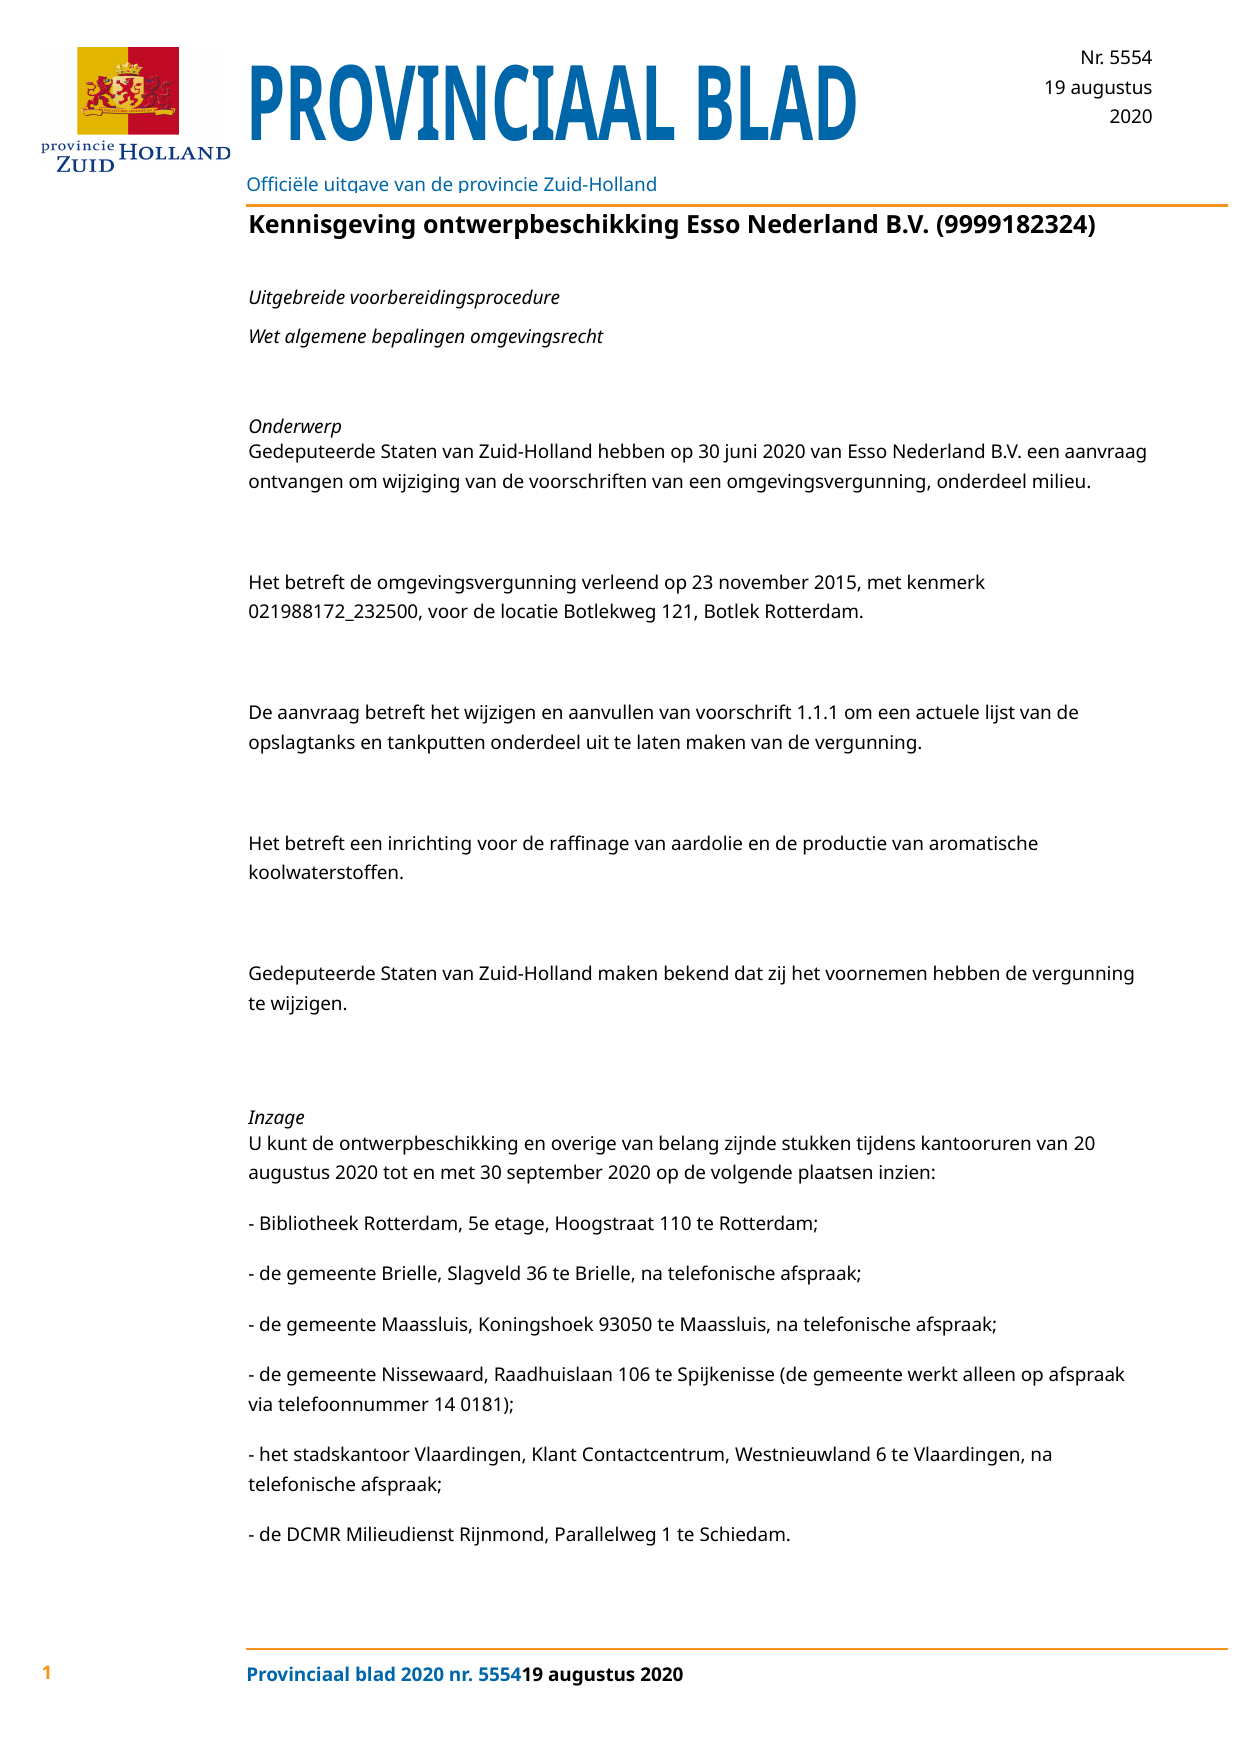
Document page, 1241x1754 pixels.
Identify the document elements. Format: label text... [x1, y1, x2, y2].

text Inzage [248, 1104, 1152, 1130]
text Gedeputeerde Staten van Zuid-Holland maken bekend dat zij het voornemen hebben de vergunning te wijzigen. [248, 960, 1152, 1016]
text De aanvraag betreft het wijzigen en aanvullen van voorschrift 1.1.1 om een actuele lijst van de opslagtanks en tankputten onderdeel uit te laten maken van de vergunning. [248, 699, 1152, 755]
text - de DCMR Milieudienst Rijnmond, Parallelweg 1 te Schiedam. [248, 1521, 1152, 1547]
text - de gemeente Nissewaard, Raadhuislaan 106 te Spijkenisse (de gemeente werkt alleen op afspraak via telefoonnummer 14 0181); [248, 1361, 1152, 1416]
picture [41, 47, 231, 172]
text Wet algemene bepalingen omgevingsrecht [248, 323, 1152, 349]
text Het betreft de omgevingsvergunning verleend op 23 november 2015, met kenmerk 021988172_232500, voor de locatie Botlekweg 121, Botlek Rotterdam. [248, 569, 1152, 624]
text U kunt de ontwerpbeschikking en overige van belang zijnde stukken tijdens kantooruren van 20 augustus 2020 tot en met 30 september 2020 op de volgende plaatsen inzien: [248, 1130, 1152, 1185]
text Uitgebreide voorbereidingsprocedure [248, 284, 1152, 309]
text - Bibliotheek Rotterdam, 5e etage, Hoogstraat 110 te Rotterdam; [248, 1210, 1152, 1236]
text Gedeputeerde Staten van Zuid-Holland hebben op 30 juni 2020 van Esso Nederland B.V. een aanvraag ontvangen om wijziging van de voorschriften van een omgevingsvergunning, onderdeel milieu. [248, 438, 1152, 494]
text - de gemeente Maassluis, Koningshoek 93050 te Maassluis, na telefonische afspraak; [248, 1311, 1152, 1336]
text Onderwerp [248, 413, 1152, 438]
text - de gemeente Brielle, Slagveld 36 te Brielle, na telefonische afspraak; [248, 1260, 1152, 1286]
text Kennisgeving ontwerpbeschikking Esso Nederland B.V. (9999182324) [248, 207, 1152, 241]
text - het stadskantoor Vlaardingen, Klant Contactcentrum, Westnieuwland 6 te Vlaardingen, na telefonische afspraak; [248, 1441, 1152, 1496]
text Het betreft een inrichting voor de raffinage van aardolie en de productie van aromatische koolwaterstoffen. [248, 830, 1152, 885]
